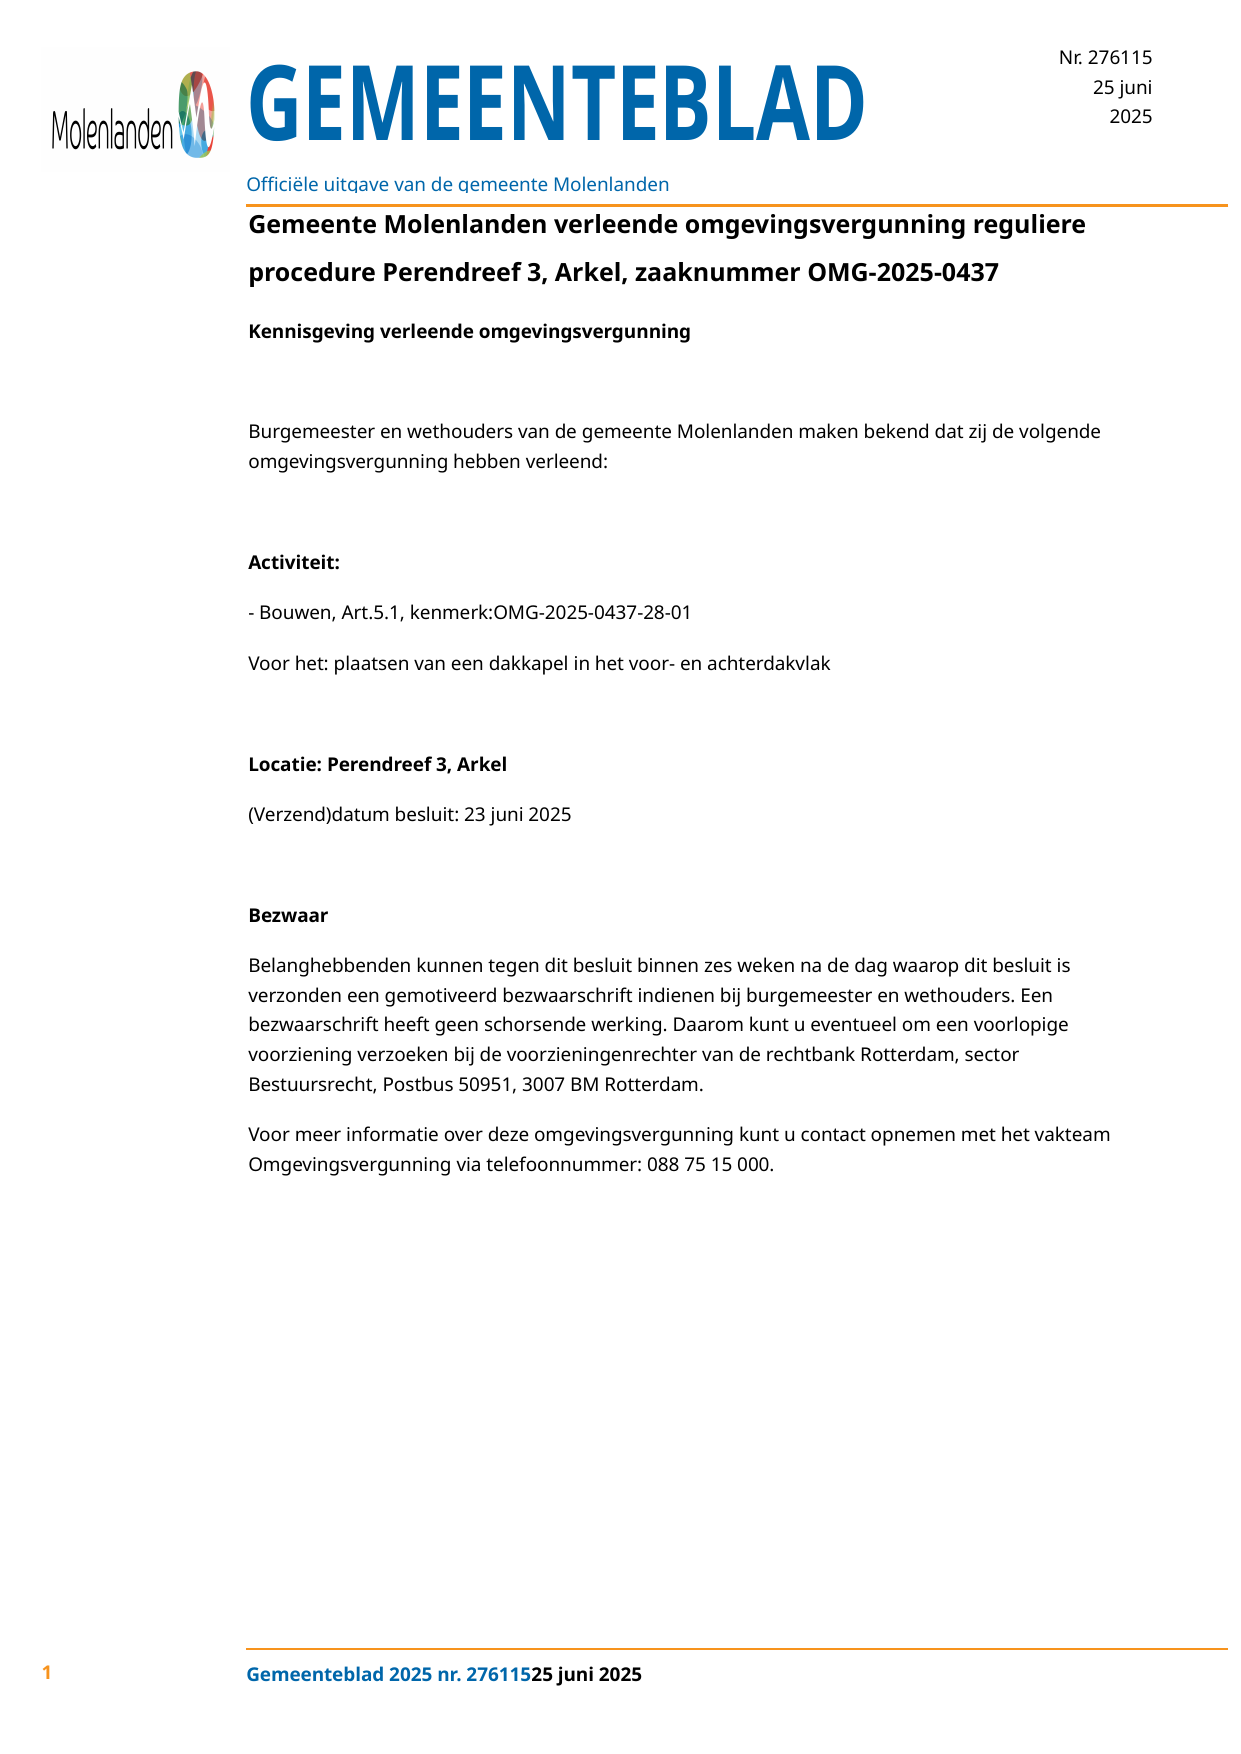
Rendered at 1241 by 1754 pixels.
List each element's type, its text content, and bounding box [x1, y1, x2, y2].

text Belanghebbenden kunnen tegen dit besluit binnen zes weken na de dag waarop dit besluit is verzonden een gemotiveerd bezwaarschrift indienen bij burgemeester en wethouders. Een bezwaarschrift heeft geen schorsende werking. Daarom kunt u eventueel om een voorlopige voorziening verzoeken bij de voorzieningenrechter van de rechtbank Rotterdam, sector Bestuursrecht, Postbus 50951, 3007 BM Rotterdam. [248, 952, 1152, 1097]
text Kennisgeving verleende omgevingsvergunning [248, 318, 1152, 344]
text Activiteit: [248, 549, 1152, 575]
text Voor meer informatie over deze omgevingsvergunning kunt u contact opnemen met het vakteam Omgevingsvergunning via telefoonnummer: 088 75 15 000. [248, 1121, 1152, 1177]
text Burgemeester en wethouders van de gemeente Molenlanden maken bekend dat zij de volgende omgevingsvergunning hebben verleend: [248, 419, 1152, 474]
text - Bouwen, Art.5.1, kenmerk:OMG-2025-0437-28-01 [248, 599, 1152, 625]
picture [41, 47, 231, 172]
text Voor het: plaatsen van een dakkapel in het voor- en achterdakvlak [248, 650, 1152, 676]
text Locatie: Perendreef 3, Arkel [248, 751, 1152, 777]
text (Verzend)datum besluit: 23 juni 2025 [248, 801, 1152, 827]
text Bezwaar [248, 902, 1152, 928]
text Gemeente Molenlanden verleende omgevingsvergunning reguliere procedure Perendreef 3, Arkel, zaaknummer OMG-2025-0437 [248, 207, 1152, 288]
